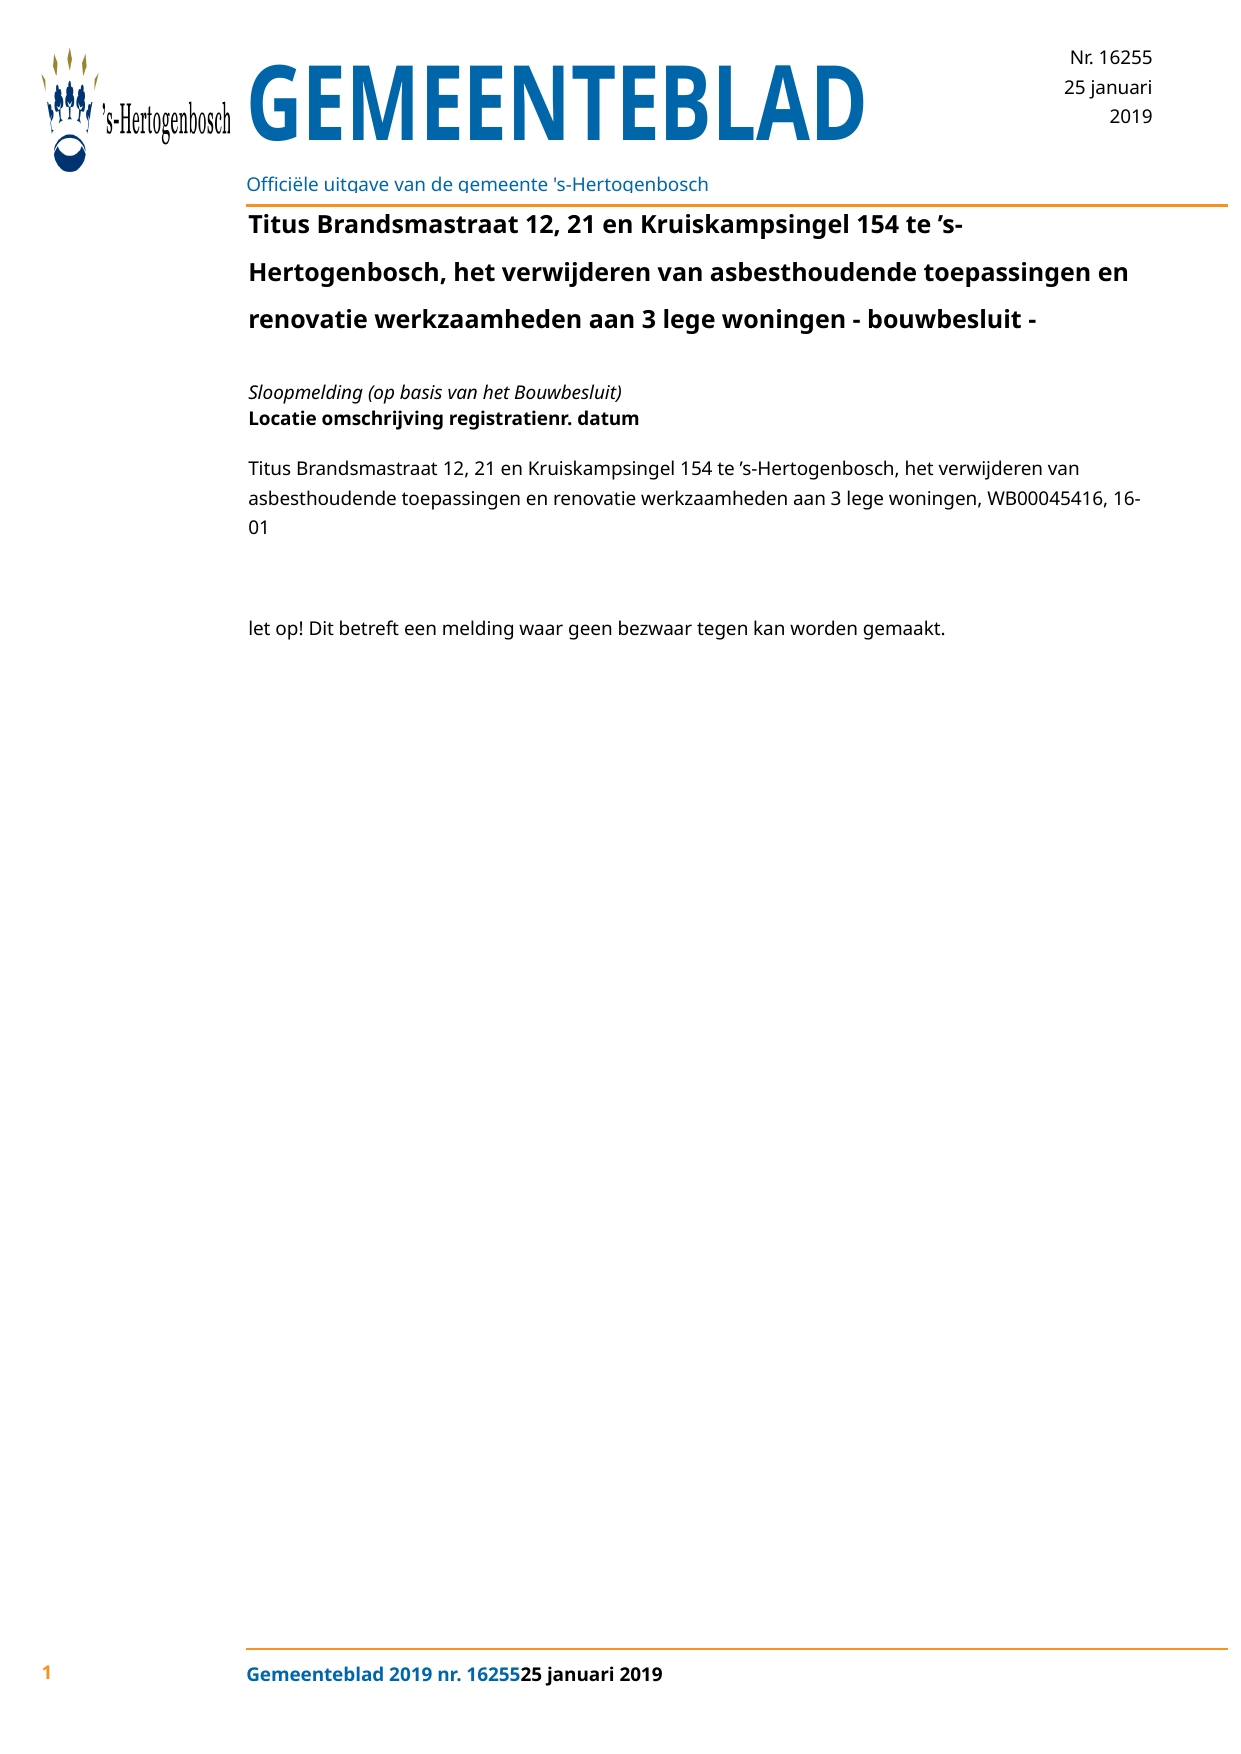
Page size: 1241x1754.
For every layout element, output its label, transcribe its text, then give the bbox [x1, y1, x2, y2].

text Titus Brandsmastraat 12, 21 en Kruiskampsingel 154 te ’s-Hertogenbosch, het verwijderen van asbesthoudende toepassingen en renovatie werkzaamheden aan 3 lege woningen - bouwbesluit - [248, 207, 1152, 336]
text Sloopmelding (op basis van het Bouwbesluit) [248, 379, 1152, 405]
picture [41, 47, 231, 172]
text let op! Dit betreft een melding waar geen bezwaar tegen kan worden gemaakt. [248, 615, 1152, 641]
text Titus Brandsmastraat 12, 21 en Kruiskampsingel 154 te ’s-Hertogenbosch, het verwijderen van asbesthoudende toepassingen en renovatie werkzaamheden aan 3 lege woningen, WB00045416, 16-01 [248, 455, 1152, 540]
text Locatie omschrijving registratienr. datum [248, 405, 1152, 431]
